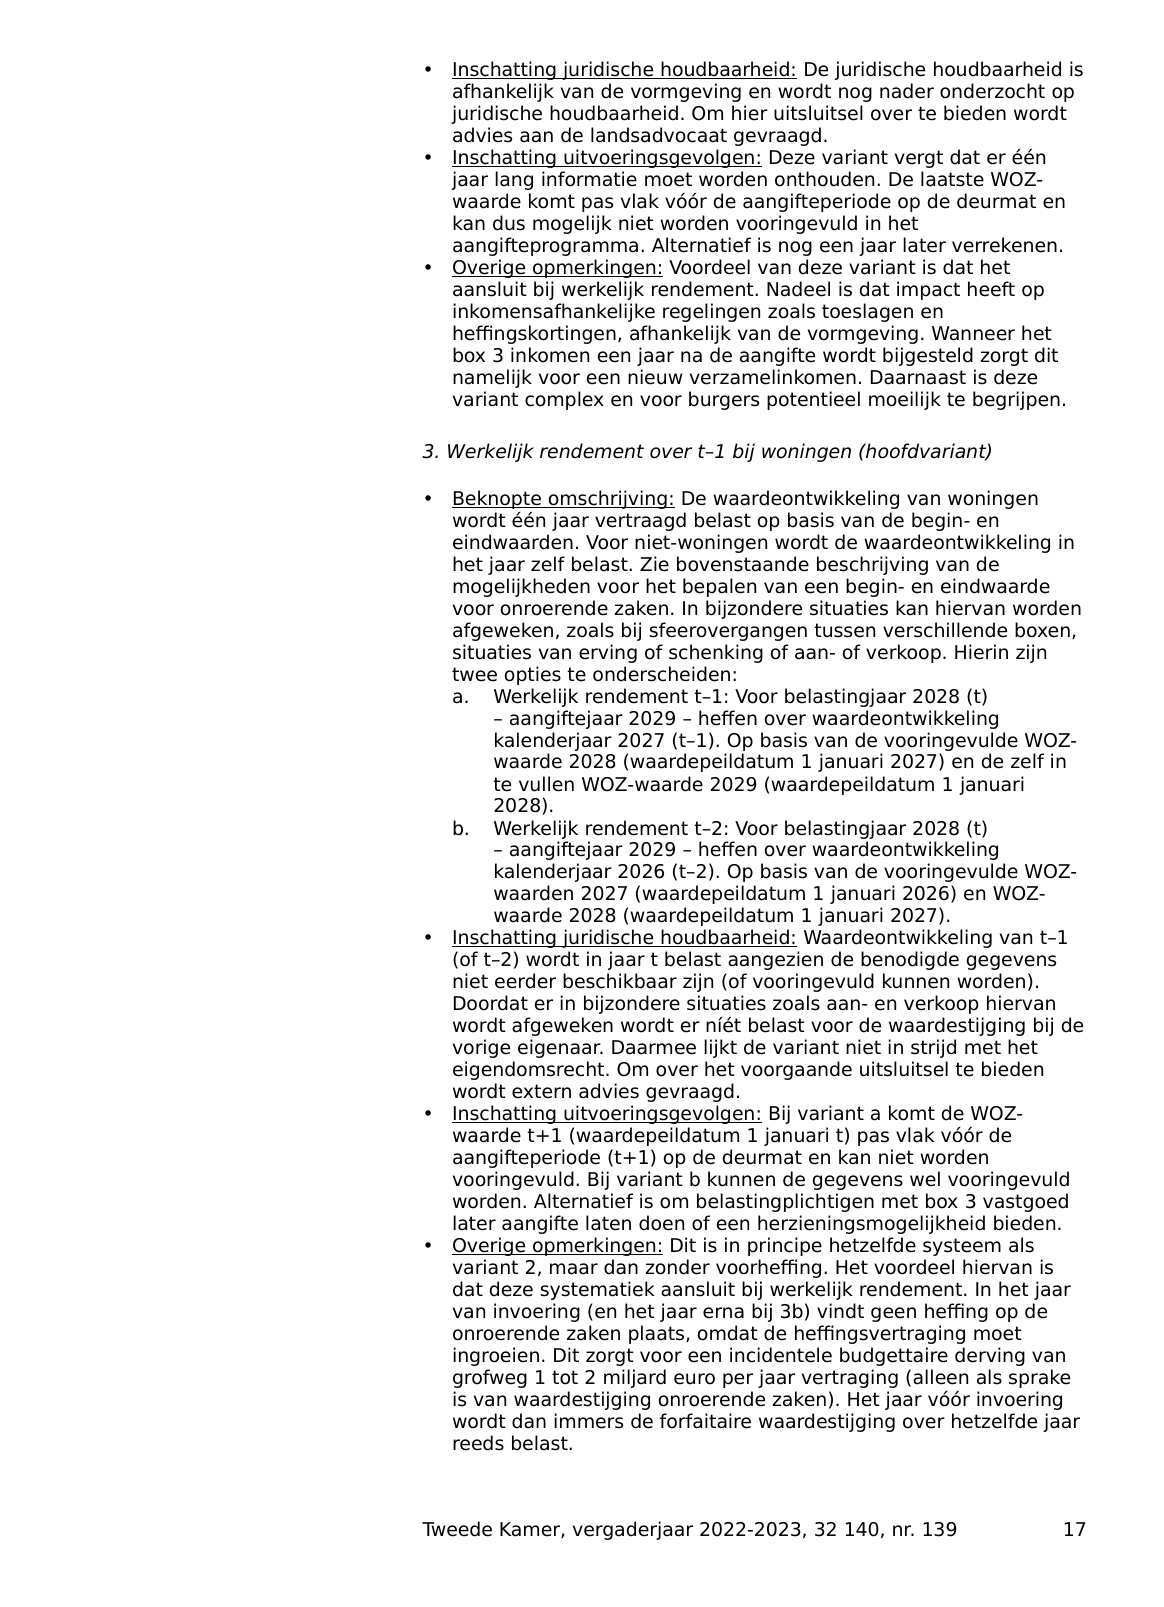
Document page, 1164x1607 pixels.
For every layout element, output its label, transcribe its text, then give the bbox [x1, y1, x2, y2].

text • Inschatting juridische houdbaarheid: De juridische houdbaarheid is afhankelijk van de vormgeving en wordt nog nader onderzocht op juridische houdbaarheid. Om hier uitsluitsel over te bieden wordt advies aan de landsadvocaat gevraagd. [422, 59, 1087, 147]
text • Overige opmerkingen: Dit is in principe hetzelfde systeem als variant 2, maar dan zonder voorheffing. Het voordeel hiervan is dat deze systematiek aansluit bij werkelijk rendement. In het jaar van invoering (en het jaar erna bij 3b) vindt geen heffing op de onroerende zaken plaats, omdat de heffingsvertraging moet ingroeien. Dit zorgt voor een incidentele budgettaire derving van grofweg 1 tot 2 miljard euro per jaar vertraging (alleen als sprake is van waardestijging onroerende zaken). Het jaar vóór invoering wordt dan immers de forfaitaire waardestijging over hetzelfde jaar reeds belast. [422, 1235, 1087, 1455]
text a. Werkelijk rendement t–1: Voor belastingjaar 2028 (t) – aangiftejaar 2029 – heffen over waardeontwikkeling kalenderjaar 2027 (t–1). Op basis van de vooringevulde WOZ-waarde 2028 (waardepeildatum 1 januari 2027) en de zelf in te vullen WOZ-waarde 2029 (waardepeildatum 1 januari 2028). [452, 686, 1087, 817]
text • Inschatting juridische houdbaarheid: Waardeontwikkeling van t–1 (of t–2) wordt in jaar t belast aangezien de benodigde gegevens niet eerder beschikbaar zijn (of vooringevuld kunnen worden). Doordat er in bijzondere situaties zoals aan- en verkoop hiervan wordt afgeweken wordt er níét belast voor de waardestijging bij de vorige eigenaar. Daarmee lijkt de variant niet in strijd met het eigendomsrecht. Om over het voorgaande uitsluitsel te bieden wordt extern advies gevraagd. [422, 927, 1087, 1103]
text • Overige opmerkingen: Voordeel van deze variant is dat het aansluit bij werkelijk rendement. Nadeel is dat impact heeft op inkomensafhankelijke regelingen zoals toeslagen en heffingskortingen, afhankelijk van de vormgeving. Wanneer het box 3 inkomen een jaar na de aangifte wordt bijgesteld zorgt dit namelijk voor een nieuw verzamelinkomen. Daarnaast is deze variant complex en voor burgers potentieel moeilijk te begrijpen. [422, 257, 1087, 411]
text • Inschatting uitvoeringsgevolgen: Deze variant vergt dat er één jaar lang informatie moet worden onthouden. De laatste WOZ-waarde komt pas vlak vóór de aangifteperiode op de deurmat en kan dus mogelijk niet worden vooringevuld in het aangifteprogramma. Alternatief is nog een jaar later verrekenen. [422, 147, 1087, 257]
text • Inschatting uitvoeringsgevolgen: Bij variant a komt de WOZ-waarde t+1 (waardepeildatum 1 januari t) pas vlak vóór de aangifteperiode (t+1) op de deurmat en kan niet worden vooringevuld. Bij variant b kunnen de gegevens wel vooringevuld worden. Alternatief is om belastingplichtigen met box 3 vastgoed later aangifte laten doen of een herzieningsmogelijkheid bieden. [422, 1103, 1087, 1235]
subtitle 3. Werkelijk rendement over t–1 bij woningen (hoofdvariant) [422, 441, 1087, 463]
text b. Werkelijk rendement t–2: Voor belastingjaar 2028 (t) – aangiftejaar 2029 – heffen over waardeontwikkeling kalenderjaar 2026 (t–2). Op basis van de vooringevulde WOZ-waarden 2027 (waardepeildatum 1 januari 2026) en WOZ-waarde 2028 (waardepeildatum 1 januari 2027). [452, 817, 1087, 927]
text • Beknopte omschrijving: De waardeontwikkeling van woningen wordt één jaar vertraagd belast op basis van de begin- en eindwaarden. Voor niet-woningen wordt de waardeontwikkeling in het jaar zelf belast. Zie bovenstaande beschrijving van de mogelijkheden voor het bepalen van een begin- en eindwaarde voor onroerende zaken. In bijzondere situaties kan hiervan worden afgeweken, zoals bij sfeerovergangen tussen verschillende boxen, situaties van erving of schenking of aan- of verkoop. Hierin zijn twee opties te onderscheiden: [422, 488, 1087, 686]
